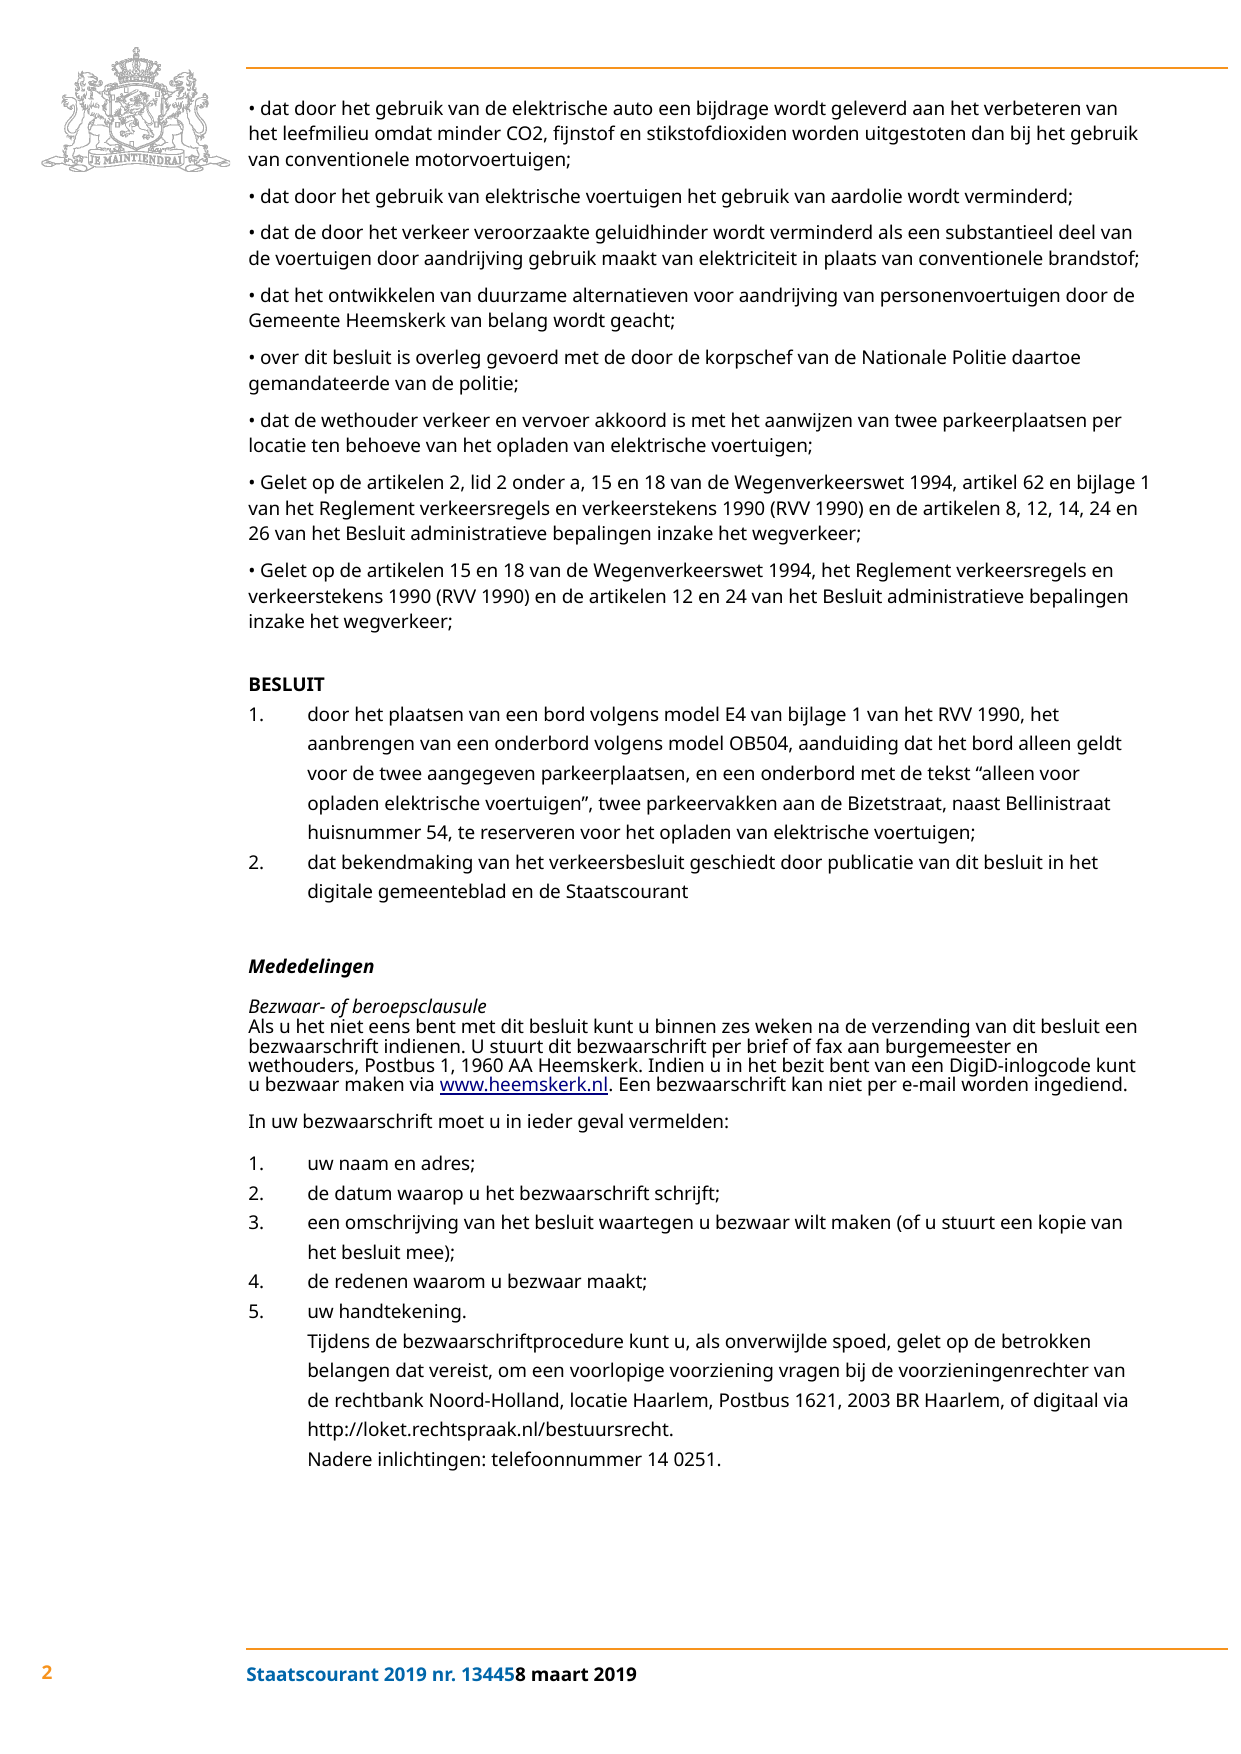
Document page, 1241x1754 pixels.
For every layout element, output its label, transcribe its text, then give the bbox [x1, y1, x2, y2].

text • Gelet op de artikelen 2, lid 2 onder a, 15 en 18 van de Wegenverkeerswet 1994, artikel 62 en bijlage 1 van het Reglement verkeersregels en verkeerstekens 1990 (RVV 1990) en de artikelen 8, 12, 14, 24 en 26 van het Besluit administratieve bepalingen inzake het wegverkeer; [248, 469, 1152, 546]
list de datum waarop u het bezwaarschrift schrijft; [248, 1180, 1152, 1206]
text Bezwaar- of beroepsclausule [248, 993, 1152, 1018]
text • dat door het gebruik van elektrische voertuigen het gebruik van aardolie wordt verminderd; [248, 183, 1152, 209]
text • dat de wethouder verkeer en vervoer akkoord is met het aanwijzen van twee parkeerplaatsen per locatie ten behoeve van het opladen van elektrische voertuigen; [248, 407, 1152, 458]
picture [41, 47, 231, 172]
list uw naam en adres; [248, 1150, 1152, 1176]
text BESLUIT [248, 671, 1152, 697]
text • dat het ontwikkelen van duurzame alternatieven voor aandrijving van personenvoertuigen door de Gemeente Heemskerk van belang wordt geacht; [248, 282, 1152, 333]
list een omschrijving van het besluit waartegen u bezwaar wilt maken (of u stuurt een kopie van het besluit mee); [248, 1209, 1152, 1265]
list dat bekendmaking van het verkeersbesluit geschiedt door publicatie van dit besluit in het digitale gemeenteblad en de Staatscourant [248, 849, 1152, 904]
text • dat door het gebruik van de elektrische auto een bijdrage wordt geleverd aan het verbeteren van het leefmilieu omdat minder CO2, fijnstof en stikstofdioxiden worden uitgestoten dan bij het gebruik van conventionele motorvoertuigen; [248, 95, 1152, 172]
list uw handtekening. [248, 1298, 1152, 1324]
list Nadere inlichtingen: telefoonnummer 14 0251. [248, 1446, 1152, 1472]
list Tijdens de bezwaarschriftprocedure kunt u, als onverwijlde spoed, gelet op de betrokken belangen dat vereist, om een voorlopige voorziening vragen bij de voorzieningenrechter van de rechtbank Noord-Holland, locatie Haarlem, Postbus 1621, 2003 BR Haarlem, of digitaal via http://loket.rechtspraak.nl/bestuursrecht. [248, 1328, 1152, 1442]
list door het plaatsen van een bord volgens model E4 van bijlage 1 van het RVV 1990, het aanbrengen van een onderbord volgens model OB504, aanduiding dat het bord alleen geldt voor de twee aangegeven parkeerplaatsen, en een onderbord met de tekst “alleen voor opladen elektrische voertuigen”, twee parkeervakken aan de Bizetstraat, naast Bellinistraat huisnummer 54, te reserveren voor het opladen van elektrische voertuigen; [248, 701, 1152, 845]
text • over dit besluit is overleg gevoerd met de door de korpschef van de Nationale Politie daartoe gemandateerde van de politie; [248, 344, 1152, 396]
text Mededelingen [248, 953, 1152, 979]
text • Gelet op de artikelen 15 en 18 van de Wegenverkeerswet 1994, het Reglement verkeersregels en verkeerstekens 1990 (RVV 1990) en de artikelen 12 en 24 van het Besluit administratieve bepalingen inzake het wegverkeer; [248, 557, 1152, 634]
text • dat de door het verkeer veroorzaakte geluidhinder wordt verminderd als een substantieel deel van de voertuigen door aandrijving gebruik maakt van elektriciteit in plaats van conventionele brandstof; [248, 219, 1152, 271]
text Als u het niet eens bent met dit besluit kunt u binnen zes weken na de verzending van dit besluit een bezwaarschrift indienen. U stuurt dit bezwaarschrift per brief of fax aan burgemeester en wethouders, Postbus 1, 1960 AA Heemskerk. Indien u in het bezit bent van een DigiD-inlogcode kunt u bezwaar maken via www.heemskerk.nl. Een bezwaarschrift kan niet per e-mail worden ingediend. [248, 1018, 1152, 1096]
text In uw bezwaarschrift moet u in ieder geval vermelden: [248, 1113, 1152, 1133]
list de redenen waarom u bezwaar maakt; [248, 1269, 1152, 1294]
